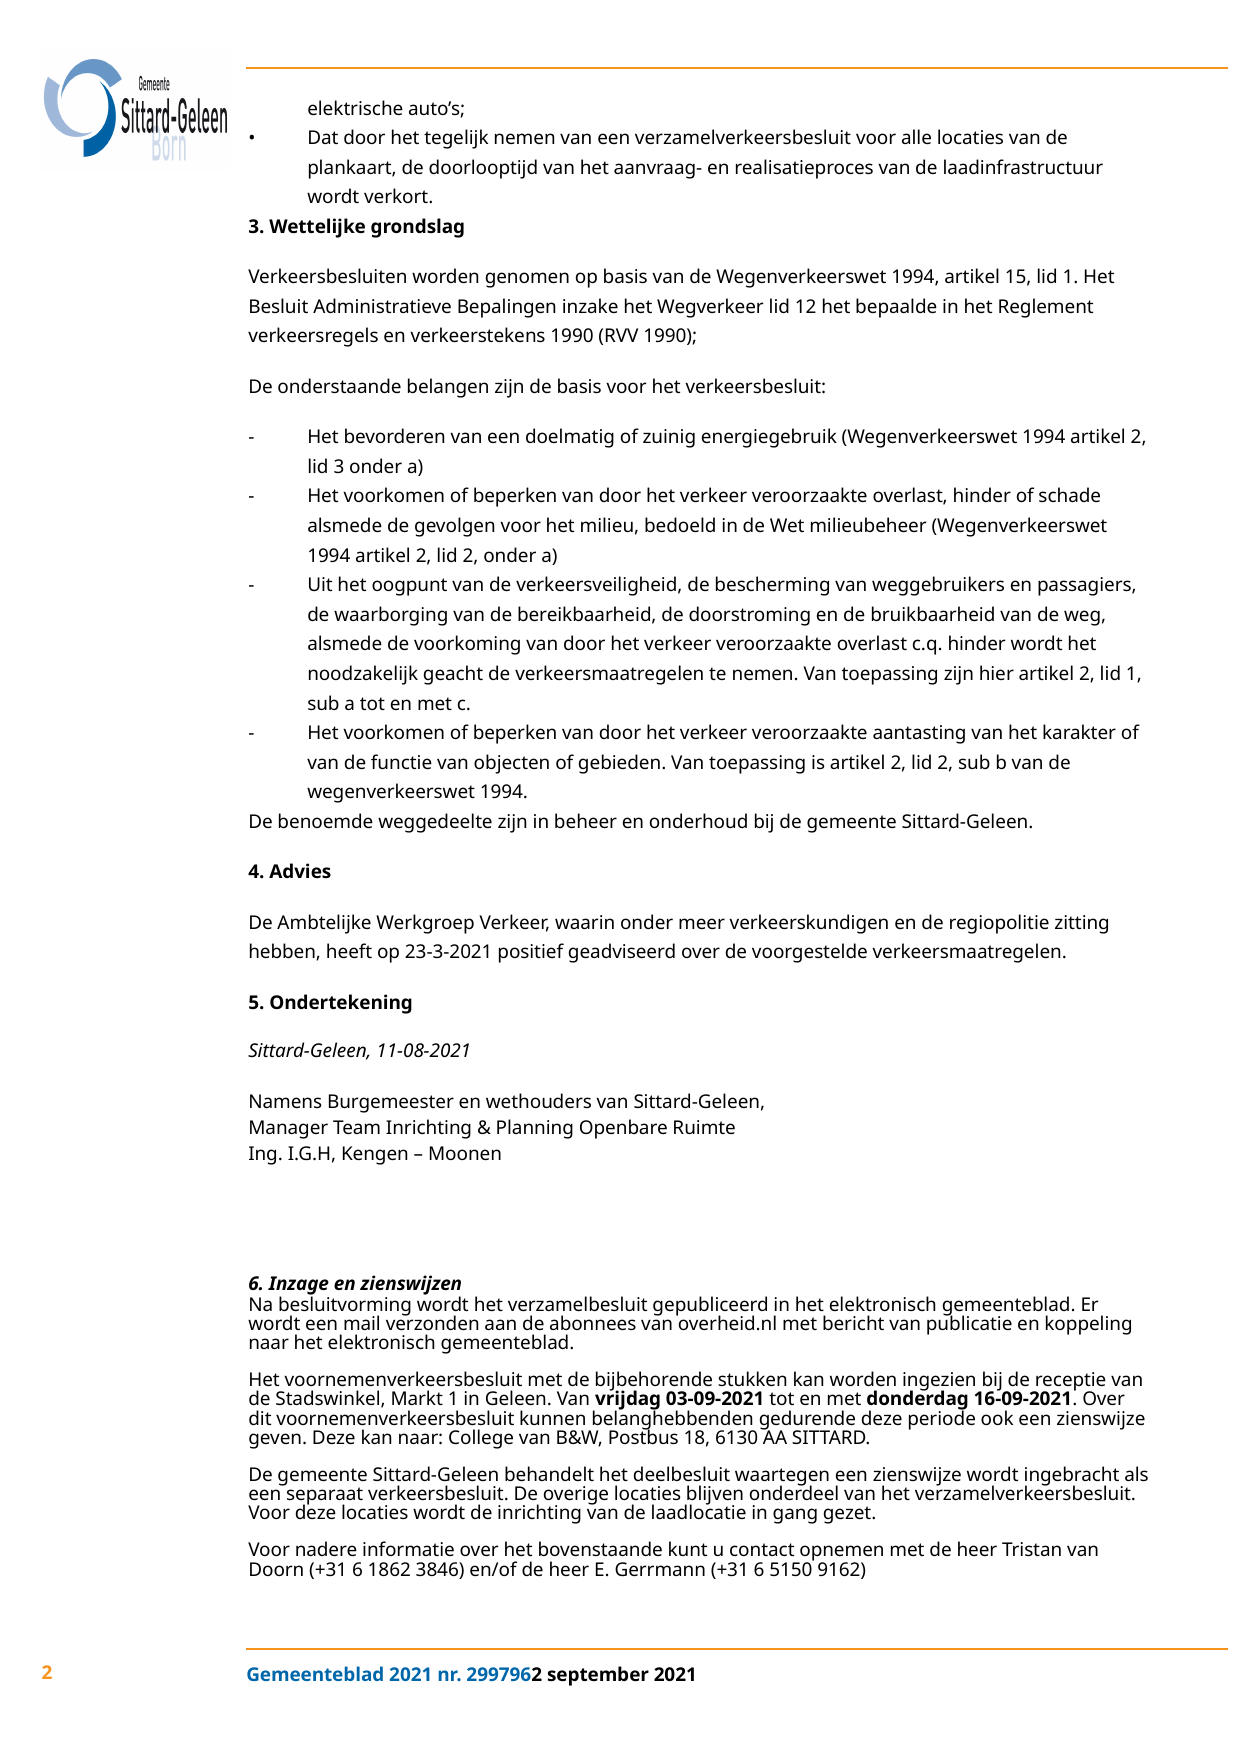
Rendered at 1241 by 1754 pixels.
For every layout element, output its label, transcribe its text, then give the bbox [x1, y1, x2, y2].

text De benoemde weggedeelte zijn in beheer en onderhoud bij de gemeente Sittard-Geleen. [248, 808, 1152, 834]
text 3. Wettelijke grondslag [248, 213, 1152, 239]
list Uit het oogpunt van de verkeersveiligheid, de bescherming van weggebruikers en passagiers, de waarborging van de bereikbaarheid, de doorstroming en de bruikbaarheid van de weg, alsmede de voorkoming van door het verkeer veroorzaakte overlast c.q. hinder wordt het noodzakelijk geacht de verkeersmaatregelen te nemen. Van toepassing zijn hier artikel 2, lid 1, sub a tot en met c. [248, 571, 1152, 716]
text Het voornemenverkeersbesluit met de bijbehorende stukken kan worden ingezien bij de receptie van de Stadswinkel, Markt 1 in Geleen. Van vrijdag 03-09-2021 tot en met donderdag 16-09-2021. Over dit voornemenverkeersbesluit kunnen belanghebbenden gedurende deze periode ook een zienswijze geven. Deze kan naar: College van B&W, Postbus 18, 6130 AA SITTARD. [248, 1371, 1152, 1448]
text Na besluitvorming wordt het verzamelbesluit gepubliceerd in het elektronisch gemeenteblad. Er wordt een mail verzonden aan de abonnees van overheid.nl met bericht van publicatie en koppeling naar het elektronisch gemeenteblad. [248, 1296, 1152, 1353]
list Het voorkomen of beperken van door het verkeer veroorzaakte aantasting van het karakter of van de functie van objecten of gebieden. Van toepassing is artikel 2, lid 2, sub b van de wegenverkeerswet 1994. [248, 719, 1152, 804]
text De Ambtelijke Werkgroep Verkeer, waarin onder meer verkeerskundigen en de regiopolitie zitting hebben, heeft op 23-3-2021 positief geadviseerd over de voorgestelde verkeersmaatregelen. [248, 909, 1152, 964]
text Manager Team Inrichting & Planning Openbare Ruimte [248, 1114, 1152, 1140]
picture [41, 47, 231, 172]
text Verkeersbesluiten worden genomen op basis van de Wegenverkeerswet 1994, artikel 15, lid 1. Het Besluit Administratieve Bepalingen inzake het Wegverkeer lid 12 het bepaalde in het Reglement verkeersregels en verkeerstekens 1990 (RVV 1990); [248, 263, 1152, 348]
text Namens Burgemeester en wethouders van Sittard-Geleen, [248, 1088, 1152, 1114]
text De onderstaande belangen zijn de basis voor het verkeersbesluit: [248, 373, 1152, 399]
list Het voorkomen of beperken van door het verkeer veroorzaakte overlast, hinder of schade alsmede de gevolgen voor het milieu, bedoeld in de Wet milieubeheer (Wegenverkeerswet 1994 artikel 2, lid 2, onder a) [248, 483, 1152, 568]
text Voor nadere informatie over het bovenstaande kunt u contact opnemen met de heer Tristan van Doorn (+31 6 1862 3846) en/of de heer E. Gerrmann (+31 6 5150 9162) [248, 1541, 1152, 1580]
list Dat door het tegelijk nemen van een verzamelverkeersbesluit voor alle locaties van de plankaart, de doorlooptijd van het aanvraag- en realisatieproces van de laadinfrastructuur wordt verkort. [248, 124, 1152, 209]
text 4. Advies [248, 858, 1152, 884]
text 6. Inzage en zienswijzen [248, 1270, 1152, 1296]
text De gemeente Sittard-Geleen behandelt het deelbesluit waartegen een zienswijze wordt ingebracht als een separaat verkeersbesluit. De overige locaties blijven onderdeel van het verzamelverkeersbesluit. Voor deze locaties wordt de inrichting van de laadlocatie in gang gezet. [248, 1466, 1152, 1524]
text Sittard-Geleen, 11-08-2021 [248, 1037, 1152, 1062]
list elektrische auto’s; [248, 95, 1152, 121]
list Het bevorderen van een doelmatig of zuinig energiegebruik (Wegenverkeerswet 1994 artikel 2, lid 3 onder a) [248, 423, 1152, 479]
text 5. Ondertekening [248, 989, 1152, 1015]
text Ing. I.G.H, Kengen – Moonen [248, 1140, 1152, 1165]
